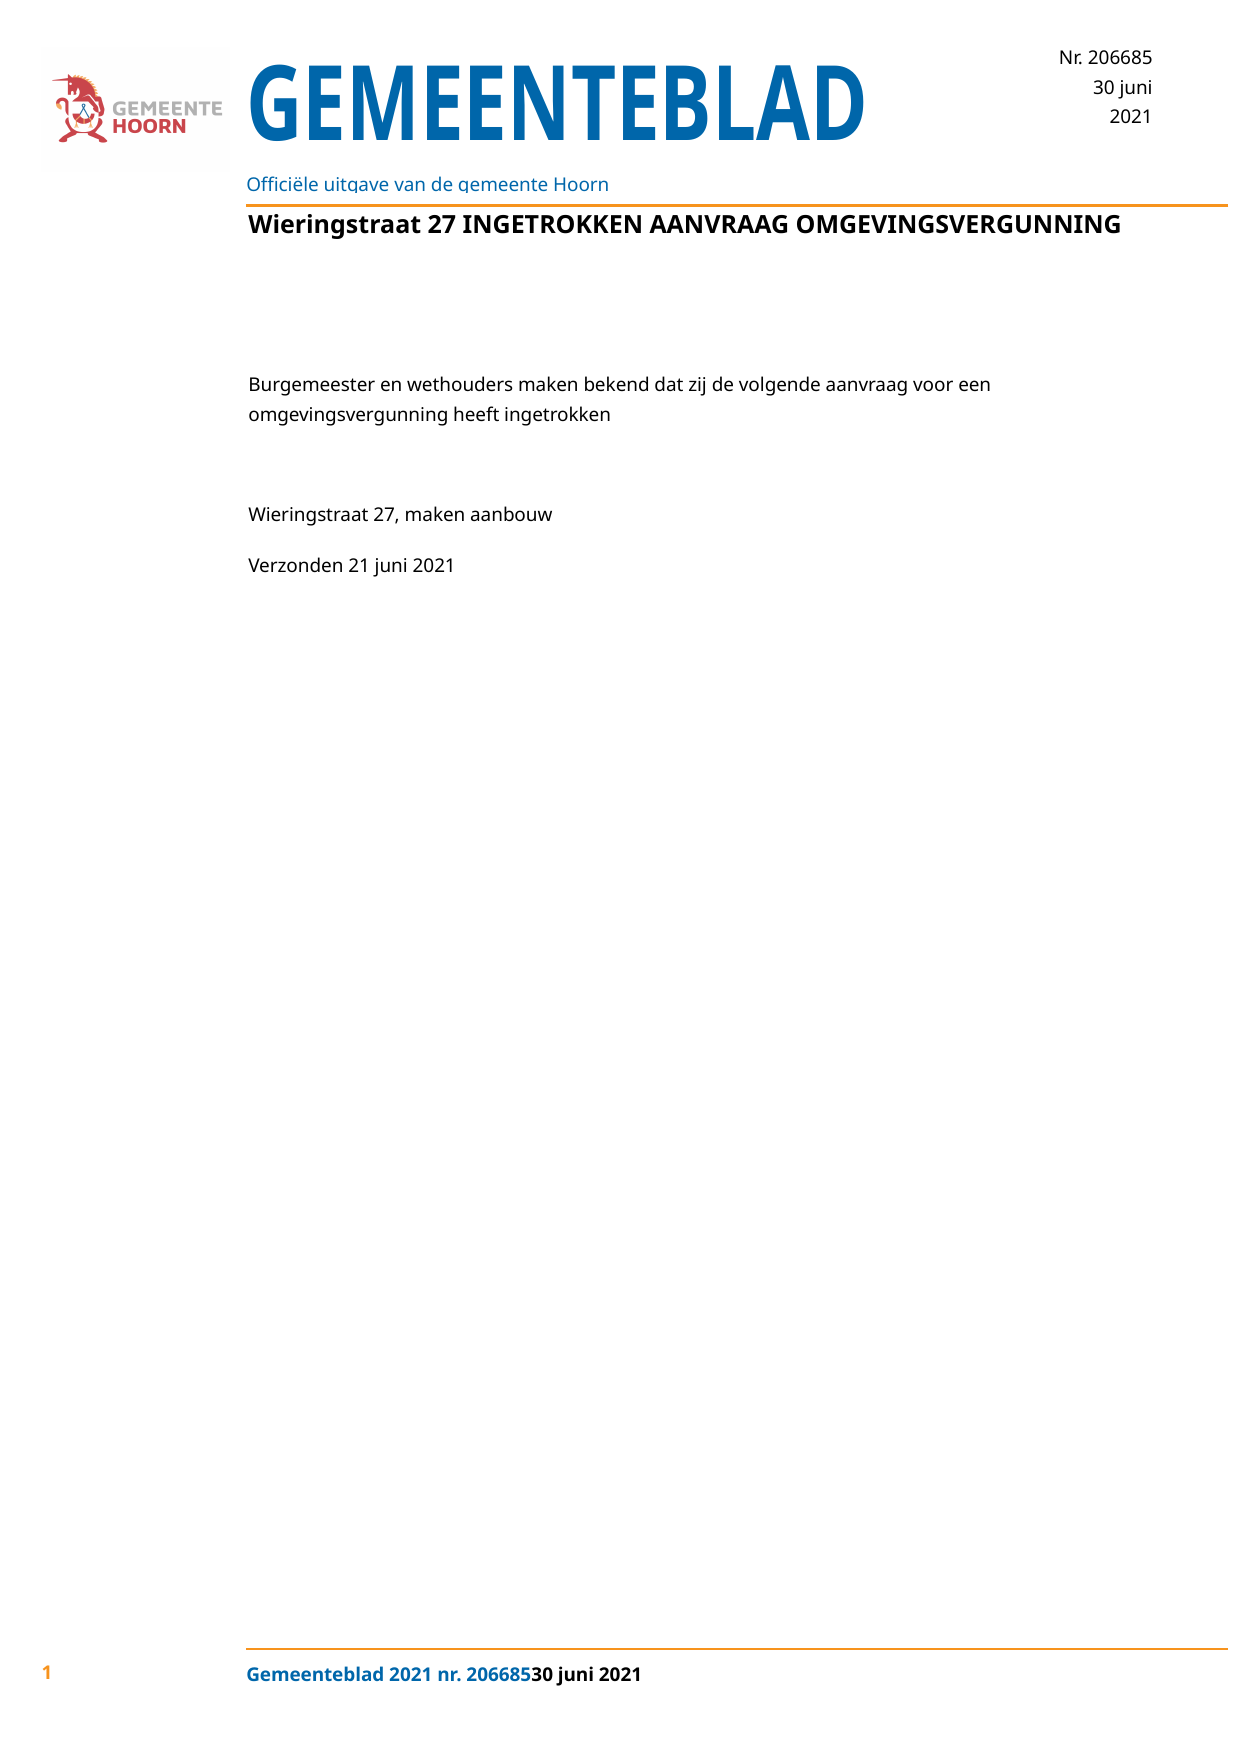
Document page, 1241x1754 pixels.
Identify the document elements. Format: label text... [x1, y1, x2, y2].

picture [41, 47, 231, 172]
text Verzonden 21 juni 2021 [248, 552, 1152, 578]
text Burgemeester en wethouders maken bekend dat zij de volgende aanvraag voor een omgevingsvergunning heeft ingetrokken [248, 371, 1152, 426]
text Wieringstraat 27 INGETROKKEN AANVRAAG OMGEVINGSVERGUNNING [248, 207, 1152, 241]
text Wieringstraat 27, maken aanbouw [248, 502, 1152, 527]
